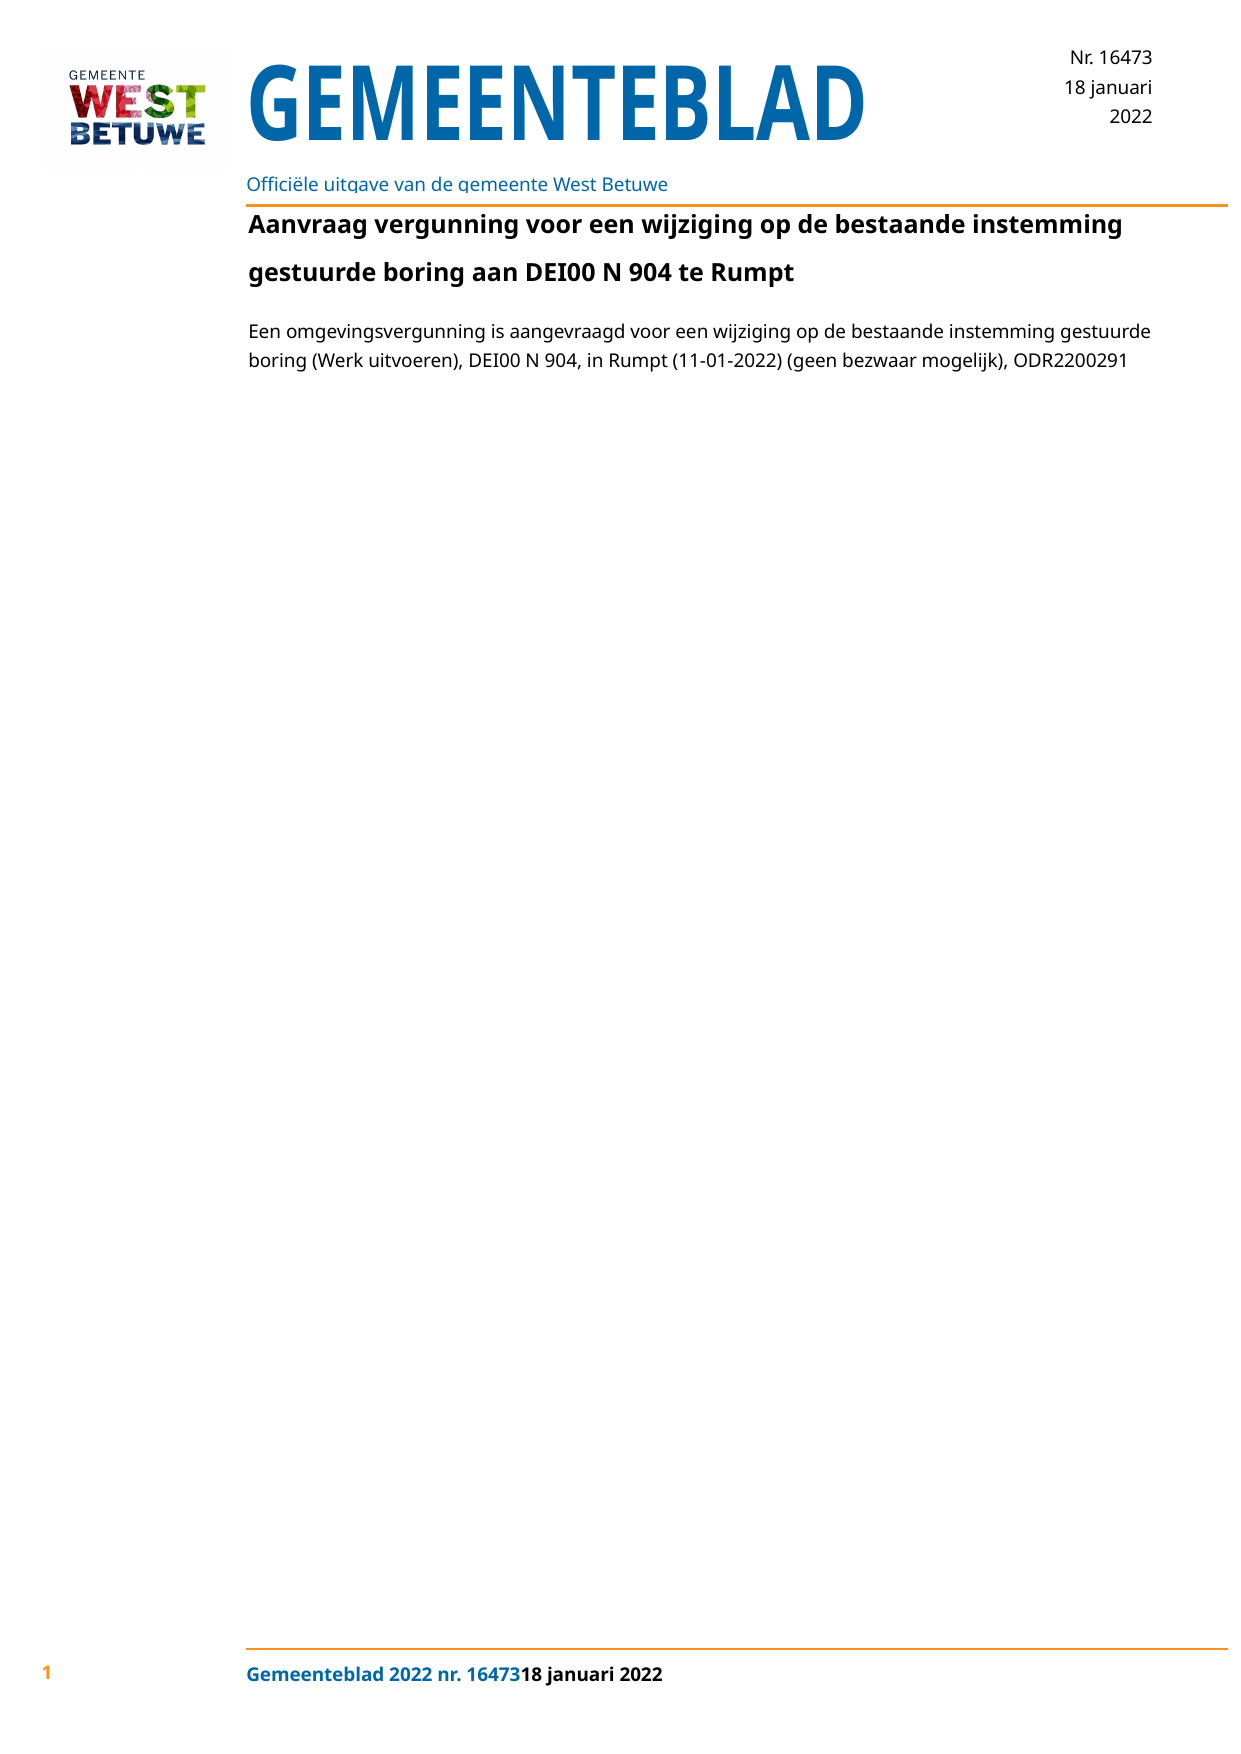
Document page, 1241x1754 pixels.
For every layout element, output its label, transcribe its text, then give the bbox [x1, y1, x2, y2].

text Aanvraag vergunning voor een wijziging op de bestaande instemming gestuurde boring aan DEI00 N 904 te Rumpt [248, 207, 1152, 288]
picture [41, 47, 231, 172]
text Een omgevingsvergunning is aangevraagd voor een wijziging op de bestaande instemming gestuurde boring (Werk uitvoeren), DEI00 N 904, in Rumpt (11-01-2022) (geen bezwaar mogelijk), ODR2200291 [248, 318, 1152, 373]
